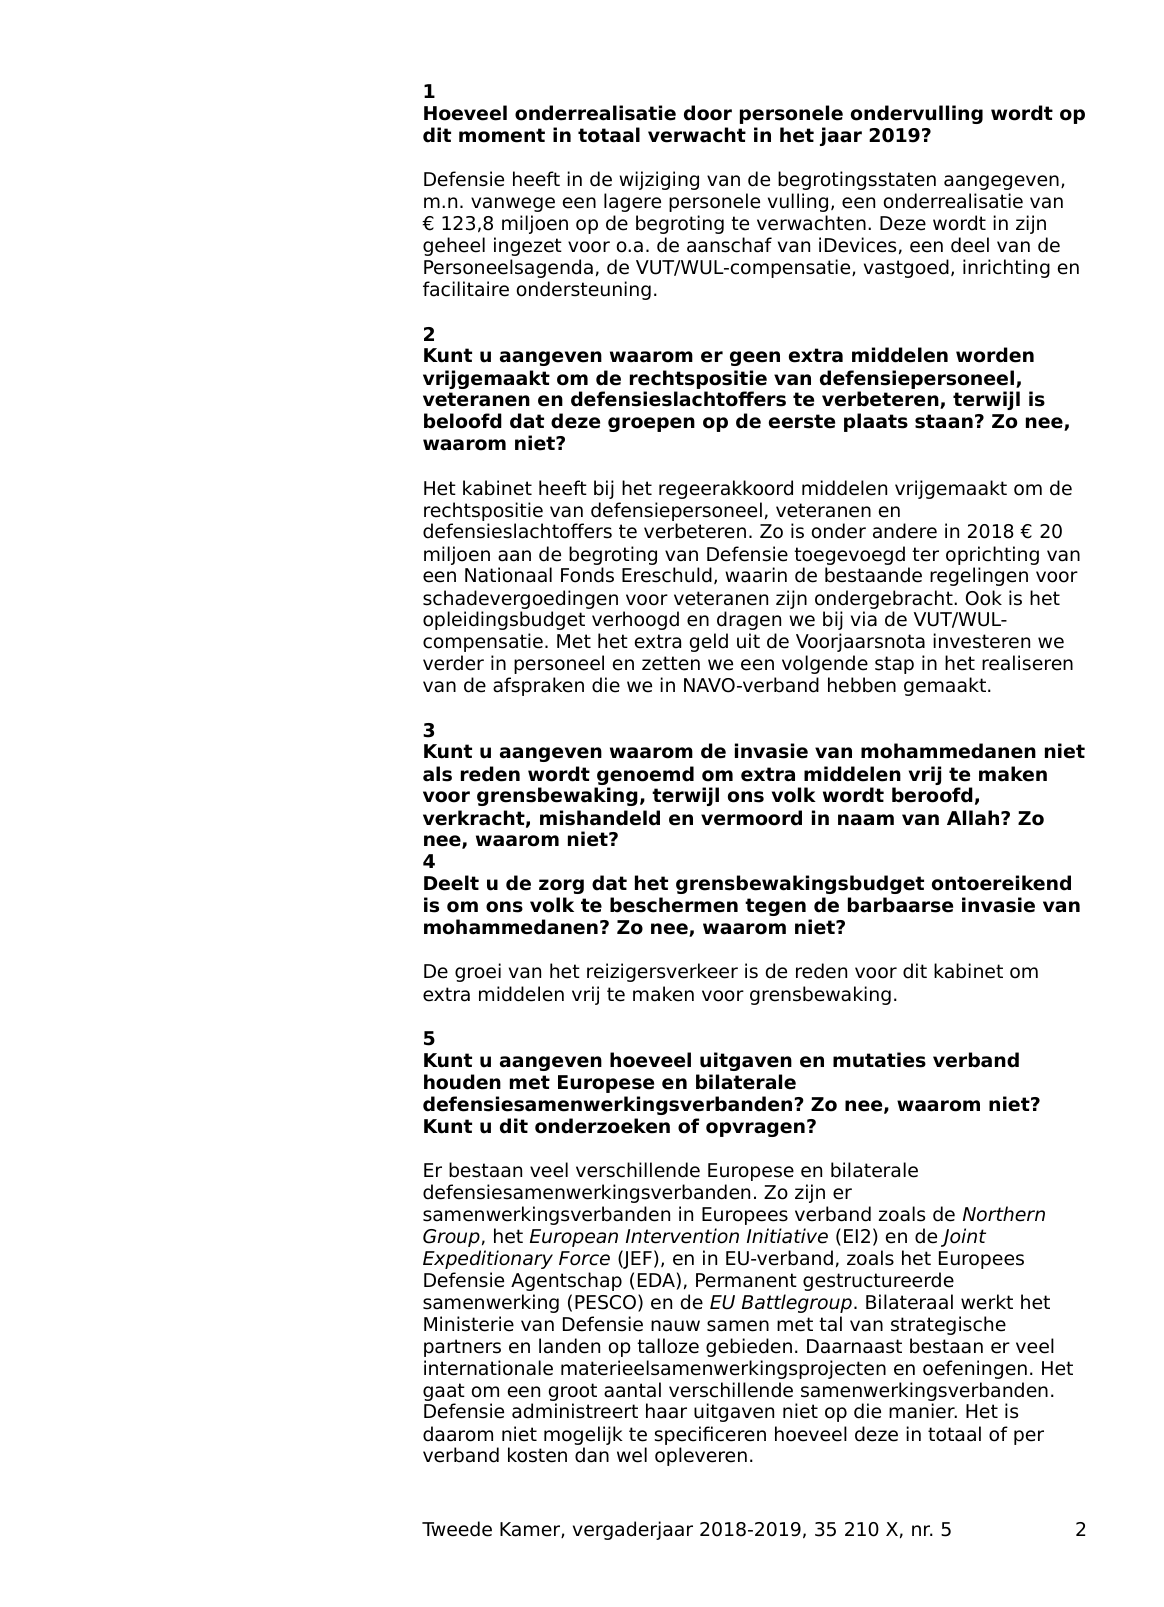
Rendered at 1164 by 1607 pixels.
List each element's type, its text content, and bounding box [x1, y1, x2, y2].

text Deelt u de zorg dat het grensbewakingsbudget ontoereikend is om ons volk te beschermen tegen de barbaarse invasie van mohammedanen? Zo nee, waarom niet? [422, 873, 1087, 939]
text Kunt u aangeven hoeveel uitgaven en mutaties verband houden met Europese en bilaterale defensiesamenwerkingsverbanden? Zo nee, waarom niet? Kunt u dit onderzoeken of opvragen? [422, 1049, 1087, 1137]
text 2 [422, 323, 1087, 345]
text Kunt u aangeven waarom er geen extra middelen worden vrijgemaakt om de rechtspositie van defensiepersoneel, veteranen en defensieslachtoffers te verbeteren, terwijl is beloofd dat deze groepen op de eerste plaats staan? Zo nee, waarom niet? [422, 345, 1087, 455]
text Er bestaan veel verschillende Europese en bilaterale defensiesamenwerkingsverbanden. Zo zijn er samenwerkingsverbanden in Europees verband zoals de Northern Group, het European Intervention Initiative (EI2) en de Joint Expeditionary Force (JEF), en in EU-verband, zoals het Europees Defensie Agentschap (EDA), Permanent gestructureerde samenwerking (PESCO) en de EU Battlegroup. Bilateraal werkt het Ministerie van Defensie nauw samen met tal van strategische partners en landen op talloze gebieden. Daarnaast bestaan er veel internationale materieelsamenwerkingsprojecten en oefeningen. Het gaat om een groot aantal verschillende samenwerkingsverbanden. Defensie administreert haar uitgaven niet op die manier. Het is daarom niet mogelijk te specificeren hoeveel deze in totaal of per verband kosten dan wel opleveren. [422, 1160, 1087, 1467]
text De groei van het reizigersverkeer is de reden voor dit kabinet om extra middelen vrij te maken voor grensbewaking. [422, 961, 1087, 1005]
text 5 [422, 1028, 1087, 1049]
text 1 [422, 81, 1087, 103]
text Het kabinet heeft bij het regeerakkoord middelen vrijgemaakt om de rechtspositie van defensiepersoneel, veteranen en defensieslachtoffers te verbeteren. Zo is onder andere in 2018 € 20 miljoen aan de begroting van Defensie toegevoegd ter oprichting van een Nationaal Fonds Ereschuld, waarin de bestaande regelingen voor schadevergoedingen voor veteranen zijn ondergebracht. Ook is het opleidingsbudget verhoogd en dragen we bij via de VUT/WUL-compensatie. Met het extra geld uit de Voorjaarsnota investeren we verder in personeel en zetten we een volgende stap in het realiseren van de afspraken die we in NAVO-verband hebben gemaakt. [422, 477, 1087, 697]
text Hoeveel onderrealisatie door personele ondervulling wordt op dit moment in totaal verwacht in het jaar 2019? [422, 103, 1087, 147]
text 4 [422, 851, 1087, 873]
text 3 [422, 719, 1087, 741]
text Defensie heeft in de wijziging van de begrotingsstaten aangegeven, m.n. vanwege een lagere personele vulling, een onderrealisatie van € 123,8 miljoen op de begroting te verwachten. Deze wordt in zijn geheel ingezet voor o.a. de aanschaf van iDevices, een deel van de Personeelsagenda, de VUT/WUL-compensatie, vastgoed, inrichting en facilitaire ondersteuning. [422, 169, 1087, 301]
text Kunt u aangeven waarom de invasie van mohammedanen niet als reden wordt genoemd om extra middelen vrij te maken voor grensbewaking, terwijl ons volk wordt beroofd, verkracht, mishandeld en vermoord in naam van Allah? Zo nee, waarom niet? [422, 741, 1087, 851]
